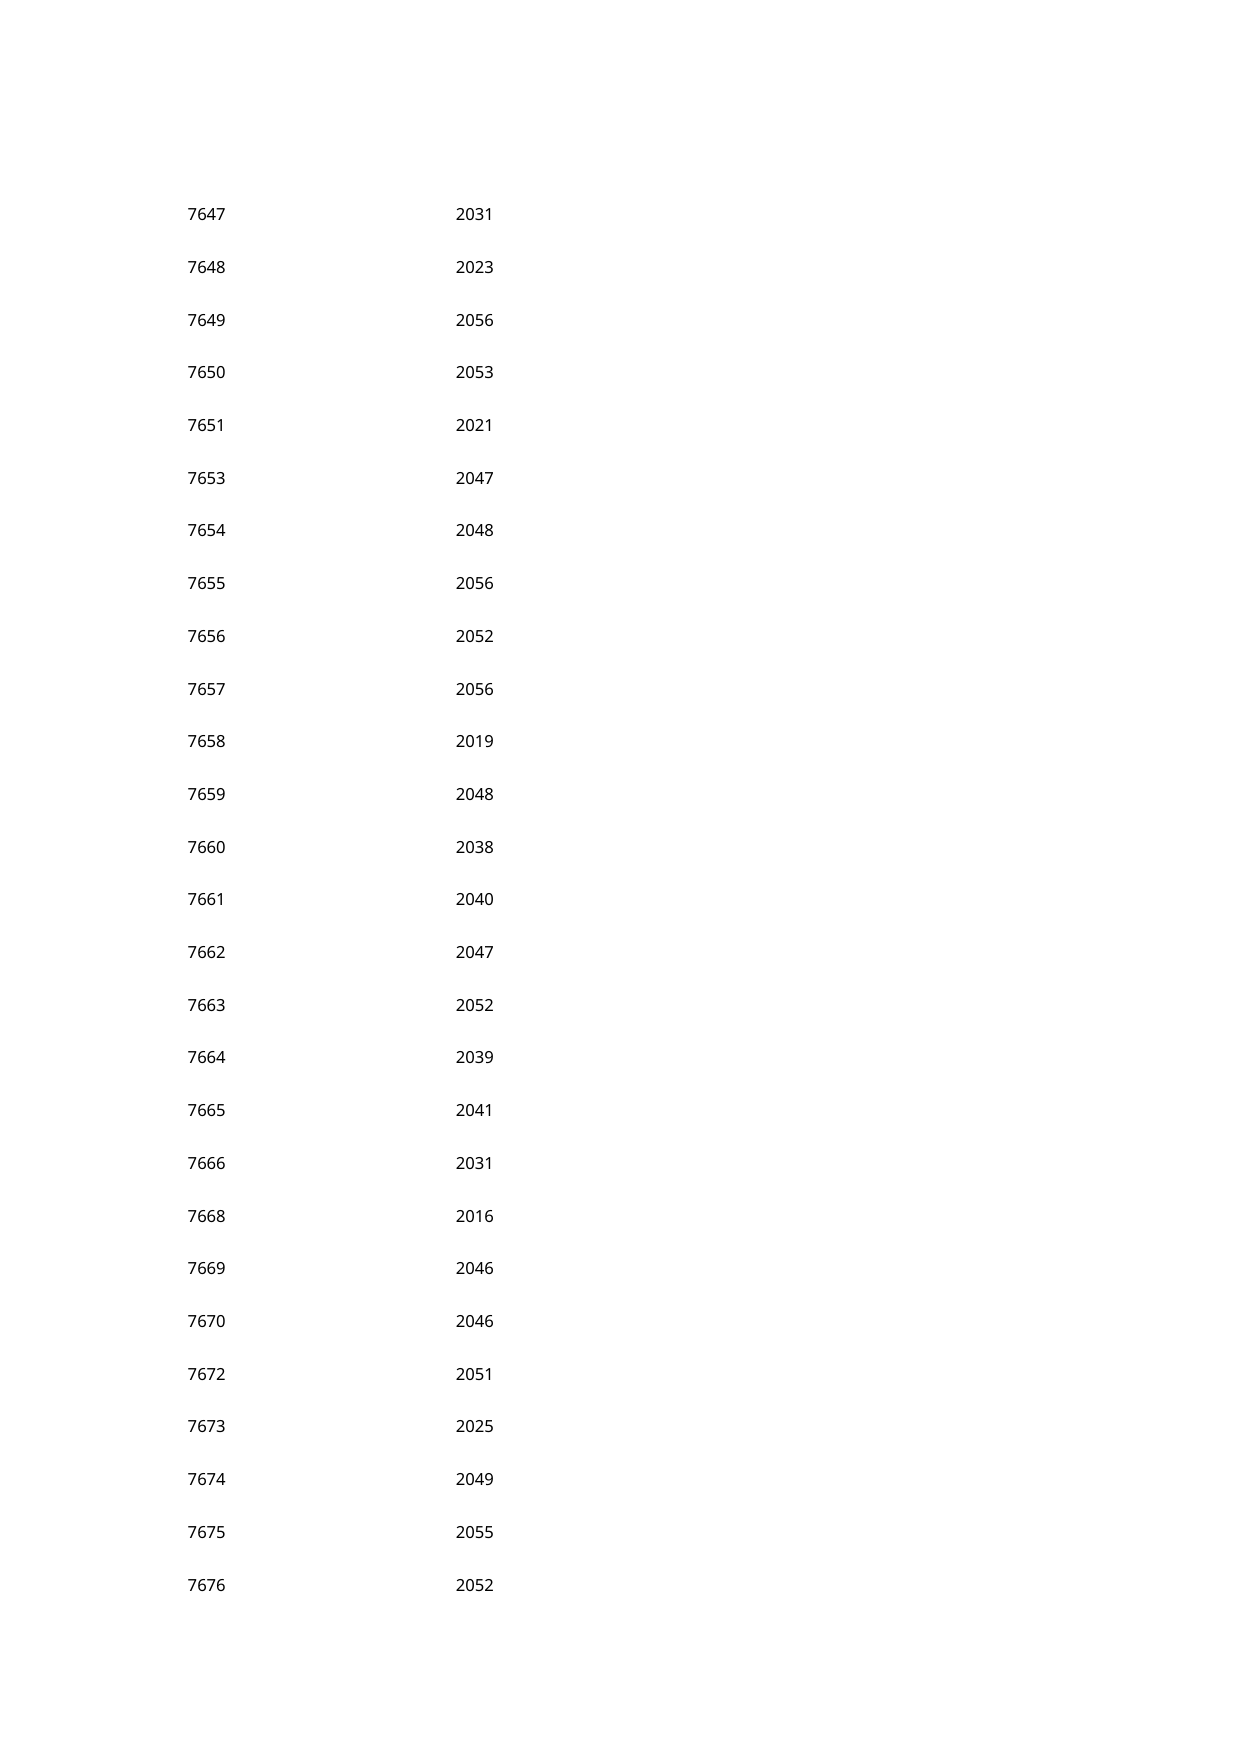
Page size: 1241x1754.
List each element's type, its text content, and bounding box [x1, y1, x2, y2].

table_cell 7672 [188, 1362, 456, 1415]
table_cell 7665 [188, 1099, 456, 1151]
table_cell 2052 [456, 993, 1053, 1046]
table_cell 2031 [456, 203, 1053, 255]
table_cell 7647 [188, 203, 456, 255]
table_cell 7658 [188, 730, 456, 782]
table_cell 2047 [456, 941, 1053, 993]
table_cell 2052 [456, 1573, 1053, 1596]
table_cell [456, 150, 1053, 203]
table_cell 2025 [456, 1415, 1053, 1468]
table_cell 7669 [188, 1257, 456, 1309]
table_cell 7668 [188, 1204, 456, 1257]
table_cell 7650 [188, 361, 456, 413]
table_cell 7663 [188, 993, 456, 1046]
table_cell 7673 [188, 1415, 456, 1468]
table_cell 2019 [456, 730, 1053, 782]
table_cell 7661 [188, 888, 456, 941]
table_cell 7670 [188, 1310, 456, 1362]
table_cell 7653 [188, 466, 456, 519]
table_cell 7676 [188, 1573, 456, 1596]
table_cell 2038 [456, 835, 1053, 888]
table_cell 7657 [188, 677, 456, 730]
table_cell 2046 [456, 1310, 1053, 1362]
table_cell 7656 [188, 624, 456, 677]
table_cell 2055 [456, 1520, 1053, 1573]
table_cell 7660 [188, 835, 456, 888]
table_cell 2053 [456, 361, 1053, 413]
table_cell 7655 [188, 572, 456, 624]
table_cell 2021 [456, 414, 1053, 466]
table_cell 7648 [188, 255, 456, 308]
table_cell 7659 [188, 783, 456, 835]
table_cell 2039 [456, 1046, 1053, 1099]
table_cell 2056 [456, 308, 1053, 361]
table_cell 2040 [456, 888, 1053, 941]
table_cell 2031 [456, 1151, 1053, 1204]
table_cell 2056 [456, 677, 1053, 730]
table_cell 7664 [188, 1046, 456, 1099]
table_cell 2049 [456, 1468, 1053, 1520]
table_cell 2048 [456, 519, 1053, 572]
table_cell 7654 [188, 519, 456, 572]
table_cell 2051 [456, 1362, 1053, 1415]
table_cell 2016 [456, 1204, 1053, 1257]
table_cell 7649 [188, 308, 456, 361]
table_cell 2023 [456, 255, 1053, 308]
table_cell 7666 [188, 1151, 456, 1204]
table_cell 7675 [188, 1520, 456, 1573]
table_cell 2052 [456, 624, 1053, 677]
table_cell 2047 [456, 466, 1053, 519]
table_cell 7674 [188, 1468, 456, 1520]
table_cell 2041 [456, 1099, 1053, 1151]
table_cell 7662 [188, 941, 456, 993]
table_cell 7651 [188, 414, 456, 466]
table_cell [188, 150, 456, 203]
table_cell 2046 [456, 1257, 1053, 1309]
table_cell 2056 [456, 572, 1053, 624]
table_cell 2048 [456, 783, 1053, 835]
